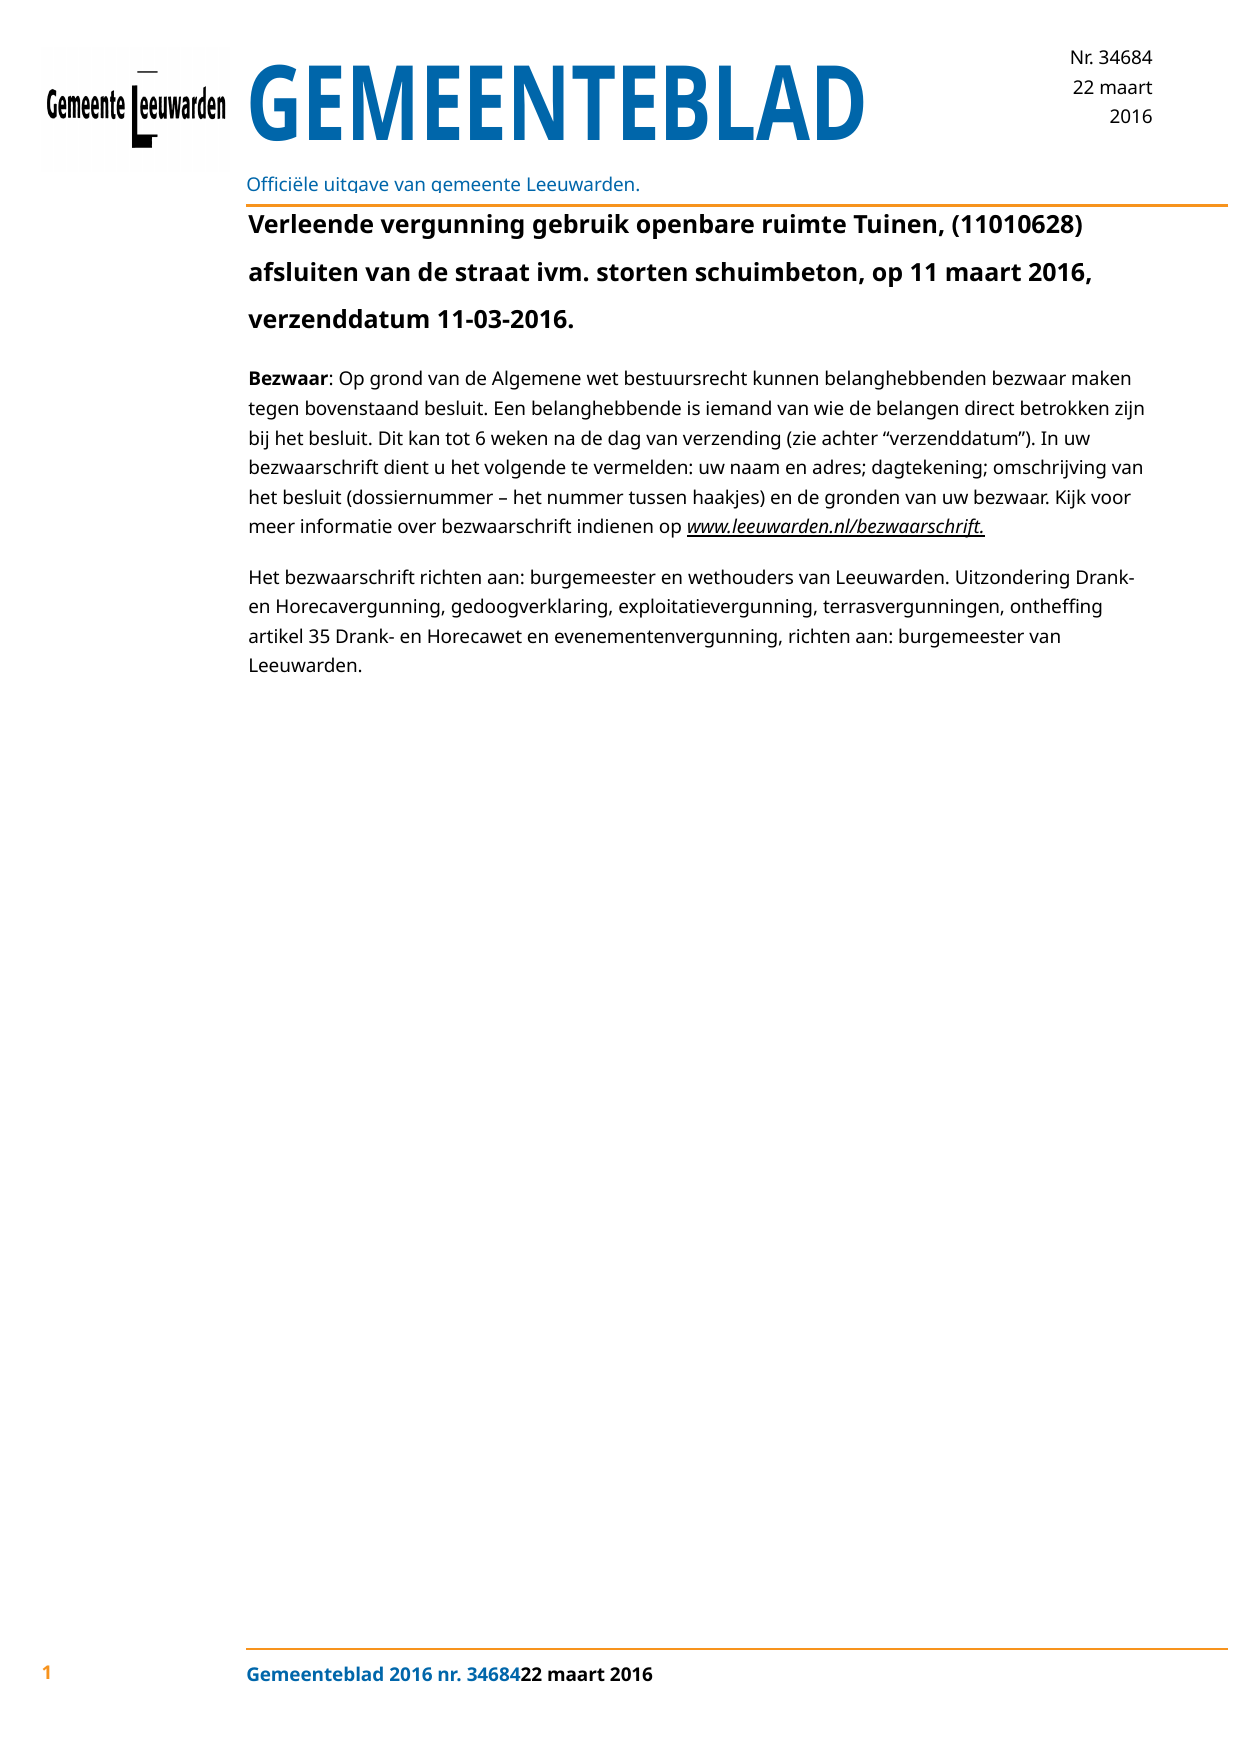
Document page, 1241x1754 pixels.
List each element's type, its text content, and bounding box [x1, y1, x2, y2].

picture [41, 47, 231, 172]
text Verleende vergunning gebruik openbare ruimte Tuinen, (11010628) afsluiten van de straat ivm. storten schuimbeton, op 11 maart 2016, verzenddatum 11-03-2016. [248, 207, 1152, 336]
text Bezwaar: Op grond van de Algemene wet bestuursrecht kunnen belanghebbenden bezwaar maken tegen bovenstaand besluit. Een belanghebbende is iemand van wie de belangen direct betrokken zijn bij het besluit. Dit kan tot 6 weken na de dag van verzending (zie achter “verzenddatum”). In uw bezwaarschrift dient u het volgende te vermelden: uw naam en adres; dagtekening; omschrijving van het besluit (dossiernummer – het nummer tussen haakjes) en de gronden van uw bezwaar. Kijk voor meer informatie over bezwaarschrift indienen op www.leeuwarden.nl/bezwaarschrift. [248, 366, 1152, 539]
text Het bezwaarschrift richten aan: burgemeester en wethouders van Leeuwarden. Uitzondering Drank- en Horecavergunning, gedoogverklaring, exploitatievergunning, terrasvergunningen, ontheffing artikel 35 Drank- en Horecawet en evenementenvergunning, richten aan: burgemeester van Leeuwarden. [248, 564, 1152, 678]
